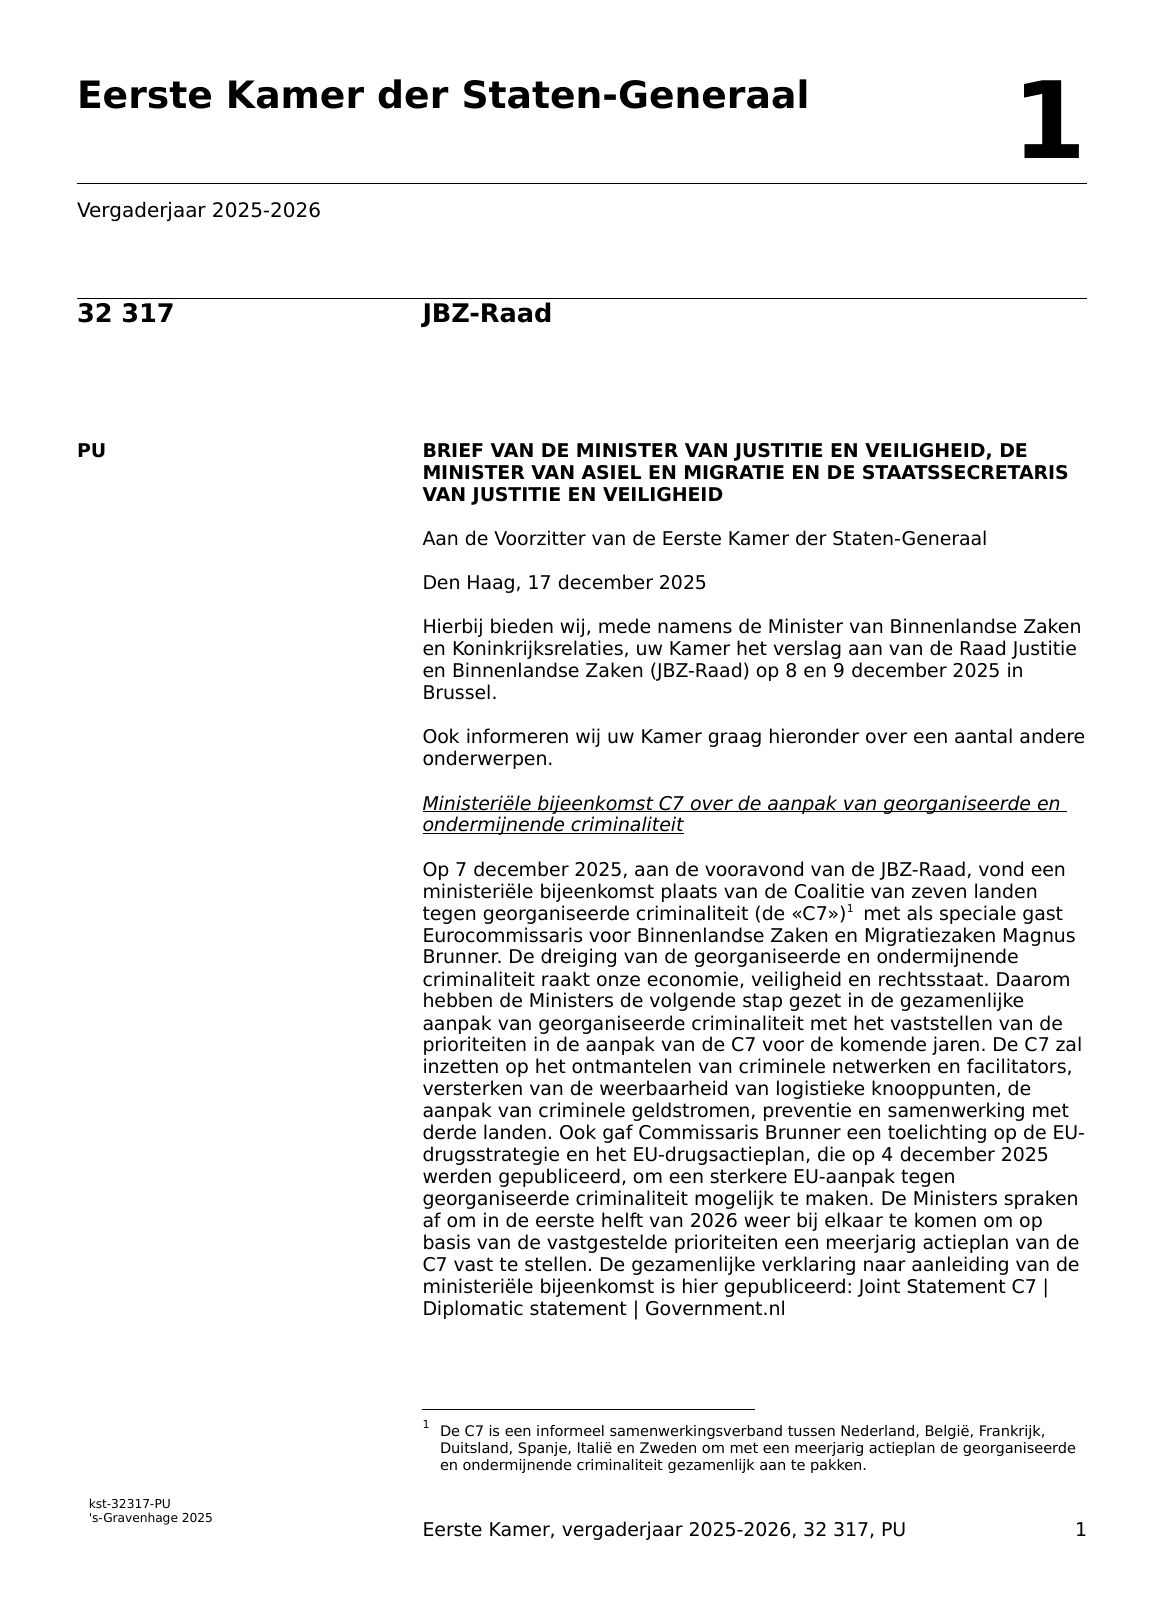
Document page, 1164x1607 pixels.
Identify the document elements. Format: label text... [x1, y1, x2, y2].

text Ook informeren wij uw Kamer graag hieronder over een aantal andere onderwerpen. [422, 726, 1087, 770]
text kst-32317-PU [88, 1497, 323, 1511]
subtitle 32 317 JBZ-Raad [77, 299, 1087, 329]
text 's-Gravenhage 2025 [88, 1511, 323, 1525]
table_header Eerste Kamer der Staten-Generaal [77, 59, 886, 183]
text Hierbij bieden wij, mede namens de Minister van Binnenlandse Zaken en Koninkrijksrelaties, uw Kamer het verslag aan van de Raad Justitie en Binnenlandse Zaken (JBZ-Raad) op 8 en 9 december 2025 in Brussel. [422, 616, 1087, 704]
text Op 7 december 2025, aan de vooravond van de JBZ-Raad, vond een ministeriële bijeenkomst plaats van de Coalitie van zeven landen tegen georganiseerde criminaliteit (de «C7») met als speciale gast Eurocommissaris voor Binnenlandse Zaken en Migratiezaken Magnus Brunner. De dreiging van de georganiseerde en ondermijnende criminaliteit raakt onze economie, veiligheid en rechtsstaat. Daarom hebben de Ministers de volgende stap gezet in de gezamenlijke aanpak van georganiseerde criminaliteit met het vaststellen van de prioriteiten in de aanpak van de C7 voor de komende jaren. De C7 zal inzetten op het ontmantelen van criminele netwerken en facilitators, versterken van de weerbaarheid van logistieke knooppunten, de aanpak van criminele geldstromen, preventie en samenwerking met derde landen. Ook gaf Commissaris Brunner een toelichting op de EU-drugsstrategie en het EU-drugsactieplan, die op 4 december 2025 werden gepubliceerd, om een sterkere EU-aanpak tegen georganiseerde criminaliteit mogelijk te maken. De Ministers spraken af om in de eerste helft van 2026 weer bij elkaar te komen om op basis van de vastgestelde prioriteiten een meerjarig actieplan van de C7 vast te stellen. De gezamenlijke verklaring naar aanleiding van de ministeriële bijeenkomst is hier gepubliceerd: Joint Statement C7 | Diplomatic statement | Government.nl [422, 858, 1087, 1320]
table_header 1 [886, 59, 1087, 183]
table_cell Vergaderjaar 2025-2026 [77, 184, 1087, 298]
subtitle PU BRIEF VAN DE MINISTER VAN JUSTITIE EN VEILIGHEID, DE MINISTER VAN ASIEL EN MIGRATIE EN DE STAATSSECRETARIS VAN JUSTITIE EN VEILIGHEID [77, 440, 1087, 506]
subtitle Ministeriële bijeenkomst C7 over de aanpak van georganiseerde en ondermijnende criminaliteit [422, 792, 1087, 836]
text De C7 is een informeel samenwerkingsverband tussen Nederland, België, Frankrijk, Duitsland, Spanje, Italië en Zweden om met een meerjarig actieplan de georganiseerde en ondermijnende criminaliteit gezamenlijk aan te pakken. [422, 1418, 1087, 1474]
text Aan de Voorzitter van de Eerste Kamer der Staten-Generaal [422, 528, 1087, 550]
text Den Haag, 17 december 2025 [422, 572, 1087, 594]
